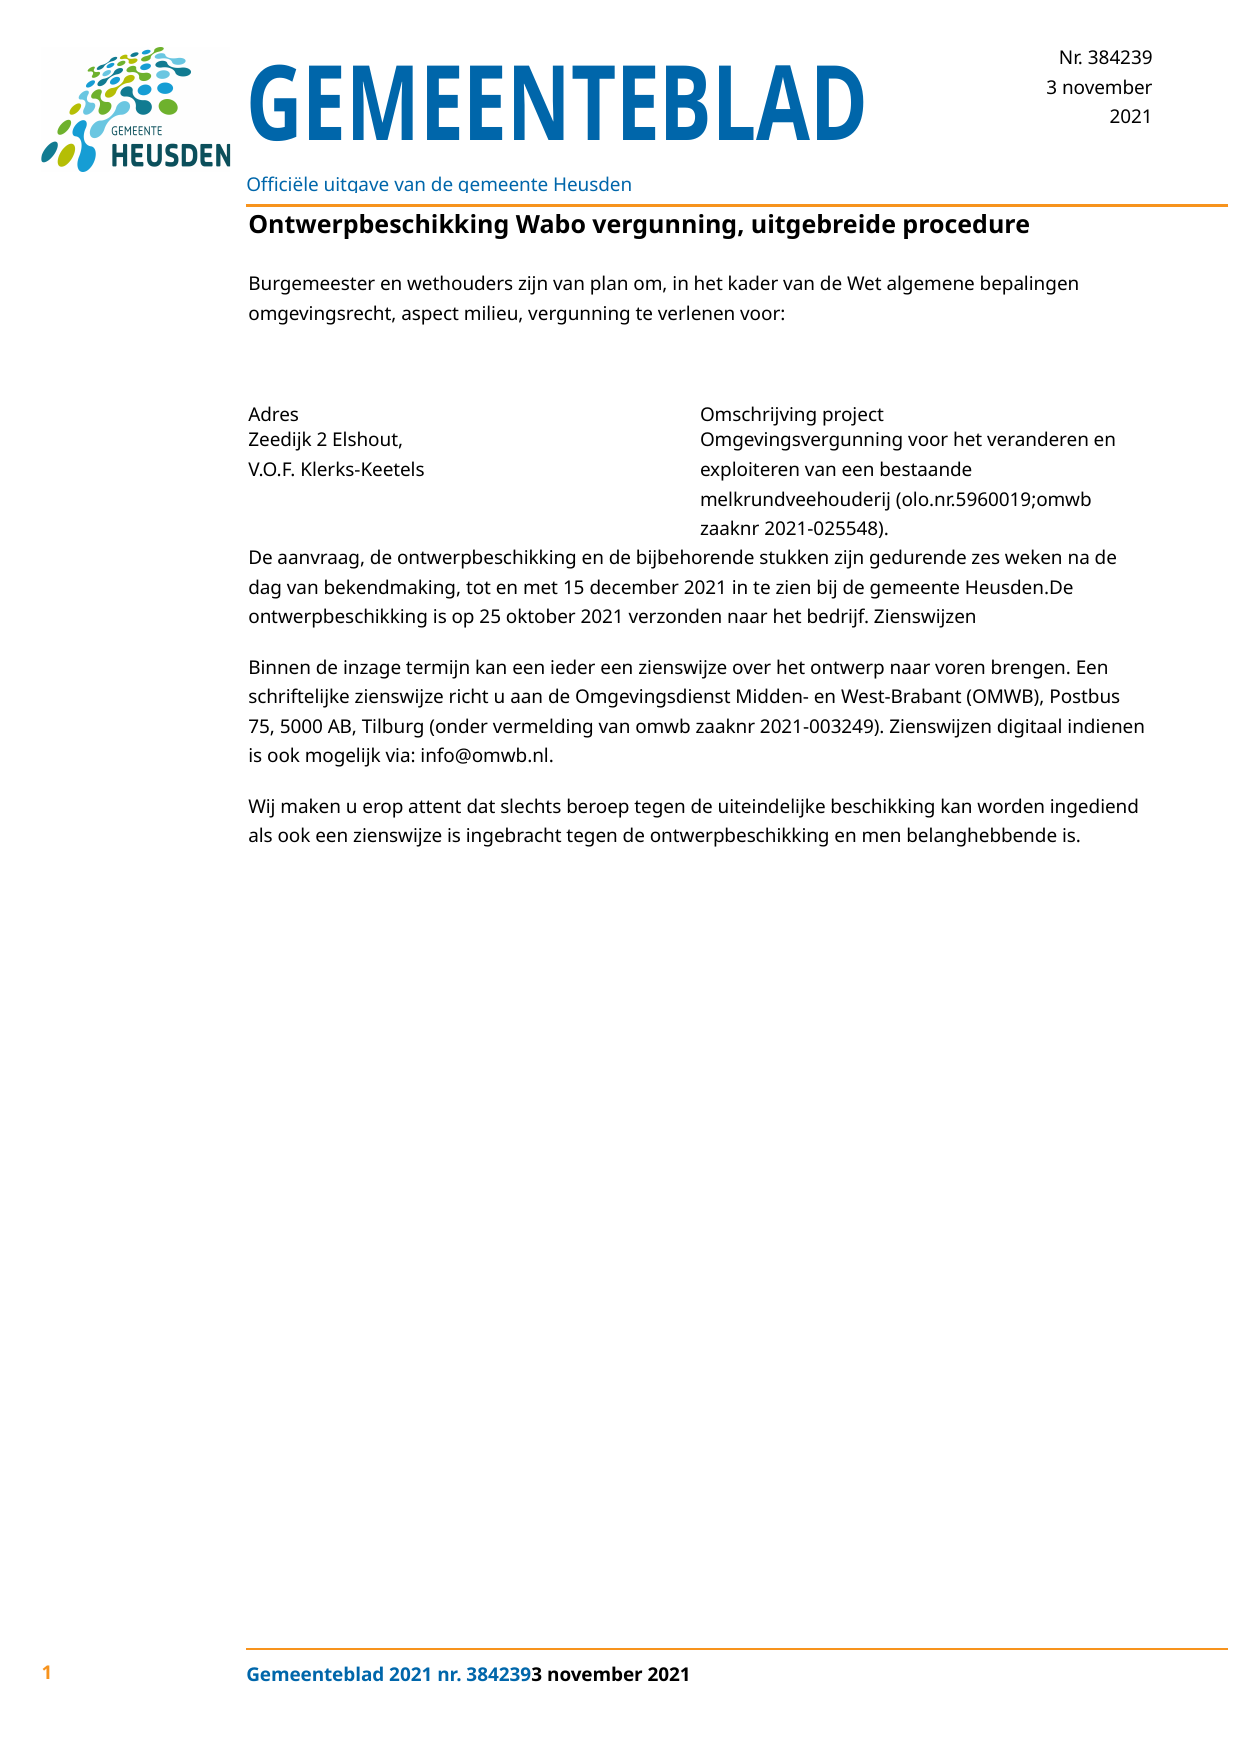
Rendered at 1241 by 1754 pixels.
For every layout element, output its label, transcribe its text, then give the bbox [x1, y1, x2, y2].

table_header Omschrijving project [700, 401, 1152, 427]
table_cell Omgevingsvergunning voor het veranderen en exploiteren van een bestaande melkrundveehouderij (olo.nr.5960019;omwb zaaknr 2021-025548). [700, 427, 1152, 541]
table_cell Zeedijk 2 Elshout, V.O.F. Klerks-Keetels [248, 427, 700, 541]
text Wij maken u erop attent dat slechts beroep tegen de uiteindelijke beschikking kan worden ingediend als ook een zienswijze is ingebracht tegen de ontwerpbeschikking en men belanghebbende is. [248, 793, 1152, 848]
picture [41, 47, 231, 172]
text Ontwerpbeschikking Wabo vergunning, uitgebreide procedure [248, 207, 1152, 241]
text Binnen de inzage termijn kan een ieder een zienswijze over het ontwerp naar voren brengen. Een schriftelijke zienswijze richt u aan de Omgevingsdienst Midden- en West-Brabant (OMWB), Postbus 75, 5000 AB, Tilburg (onder vermelding van omwb zaaknr 2021-003249). Zienswijzen digitaal indienen is ook mogelijk via: info@omwb.nl. [248, 654, 1152, 768]
text Burgemeester en wethouders zijn van plan om, in het kader van de Wet algemene bepalingen omgevingsrecht, aspect milieu, vergunning te verlenen voor: [248, 270, 1152, 326]
text De aanvraag, de ontwerpbeschikking en de bijbehorende stukken zijn gedurende zes weken na de dag van bekendmaking, tot en met 15 december 2021 in te zien bij de gemeente Heusden.De ontwerpbeschikking is op 25 oktober 2021 verzonden naar het bedrijf. Zienswijzen [248, 544, 1152, 629]
table_header Adres [248, 401, 700, 427]
